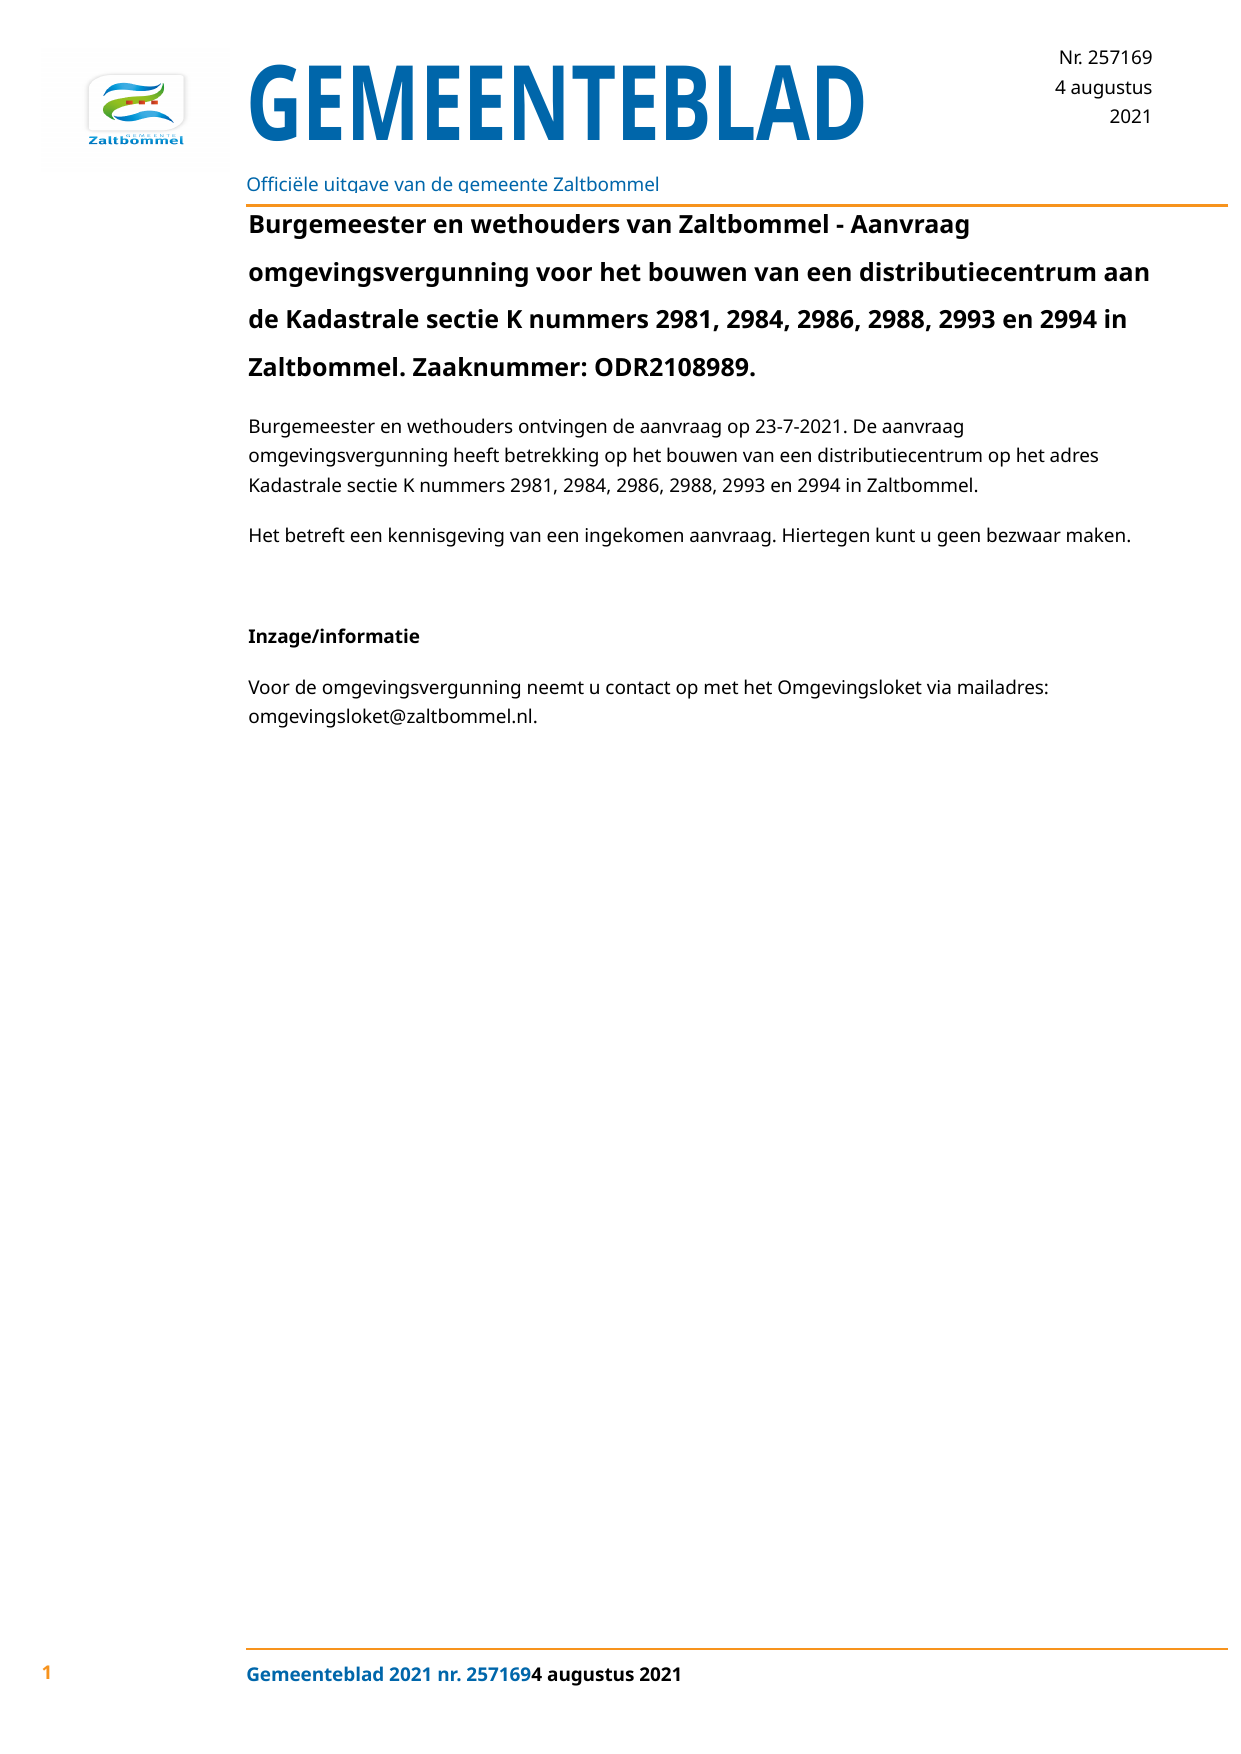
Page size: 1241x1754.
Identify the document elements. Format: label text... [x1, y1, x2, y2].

text Voor de omgevingsvergunning neemt u contact op met het Omgevingsloket via mailadres: omgevingsloket@zaltbommel.nl. [248, 674, 1152, 729]
text Burgemeester en wethouders van Zaltbommel - Aanvraag omgevingsvergunning voor het bouwen van een distributiecentrum aan de Kadastrale sectie K nummers 2981, 2984, 2986, 2988, 2993 en 2994 in Zaltbommel. Zaaknummer: ODR2108989. [248, 207, 1152, 384]
text Inzage/informatie [248, 623, 1152, 649]
text Burgemeester en wethouders ontvingen de aanvraag op 23-7-2021. De aanvraag omgevingsvergunning heeft betrekking op het bouwen van een distributiecentrum op het adres Kadastrale sectie K nummers 2981, 2984, 2986, 2988, 2993 en 2994 in Zaltbommel. [248, 413, 1152, 498]
text Het betreft een kennisgeving van een ingekomen aanvraag. Hiertegen kunt u geen bezwaar maken. [248, 523, 1152, 548]
picture [41, 47, 231, 172]
